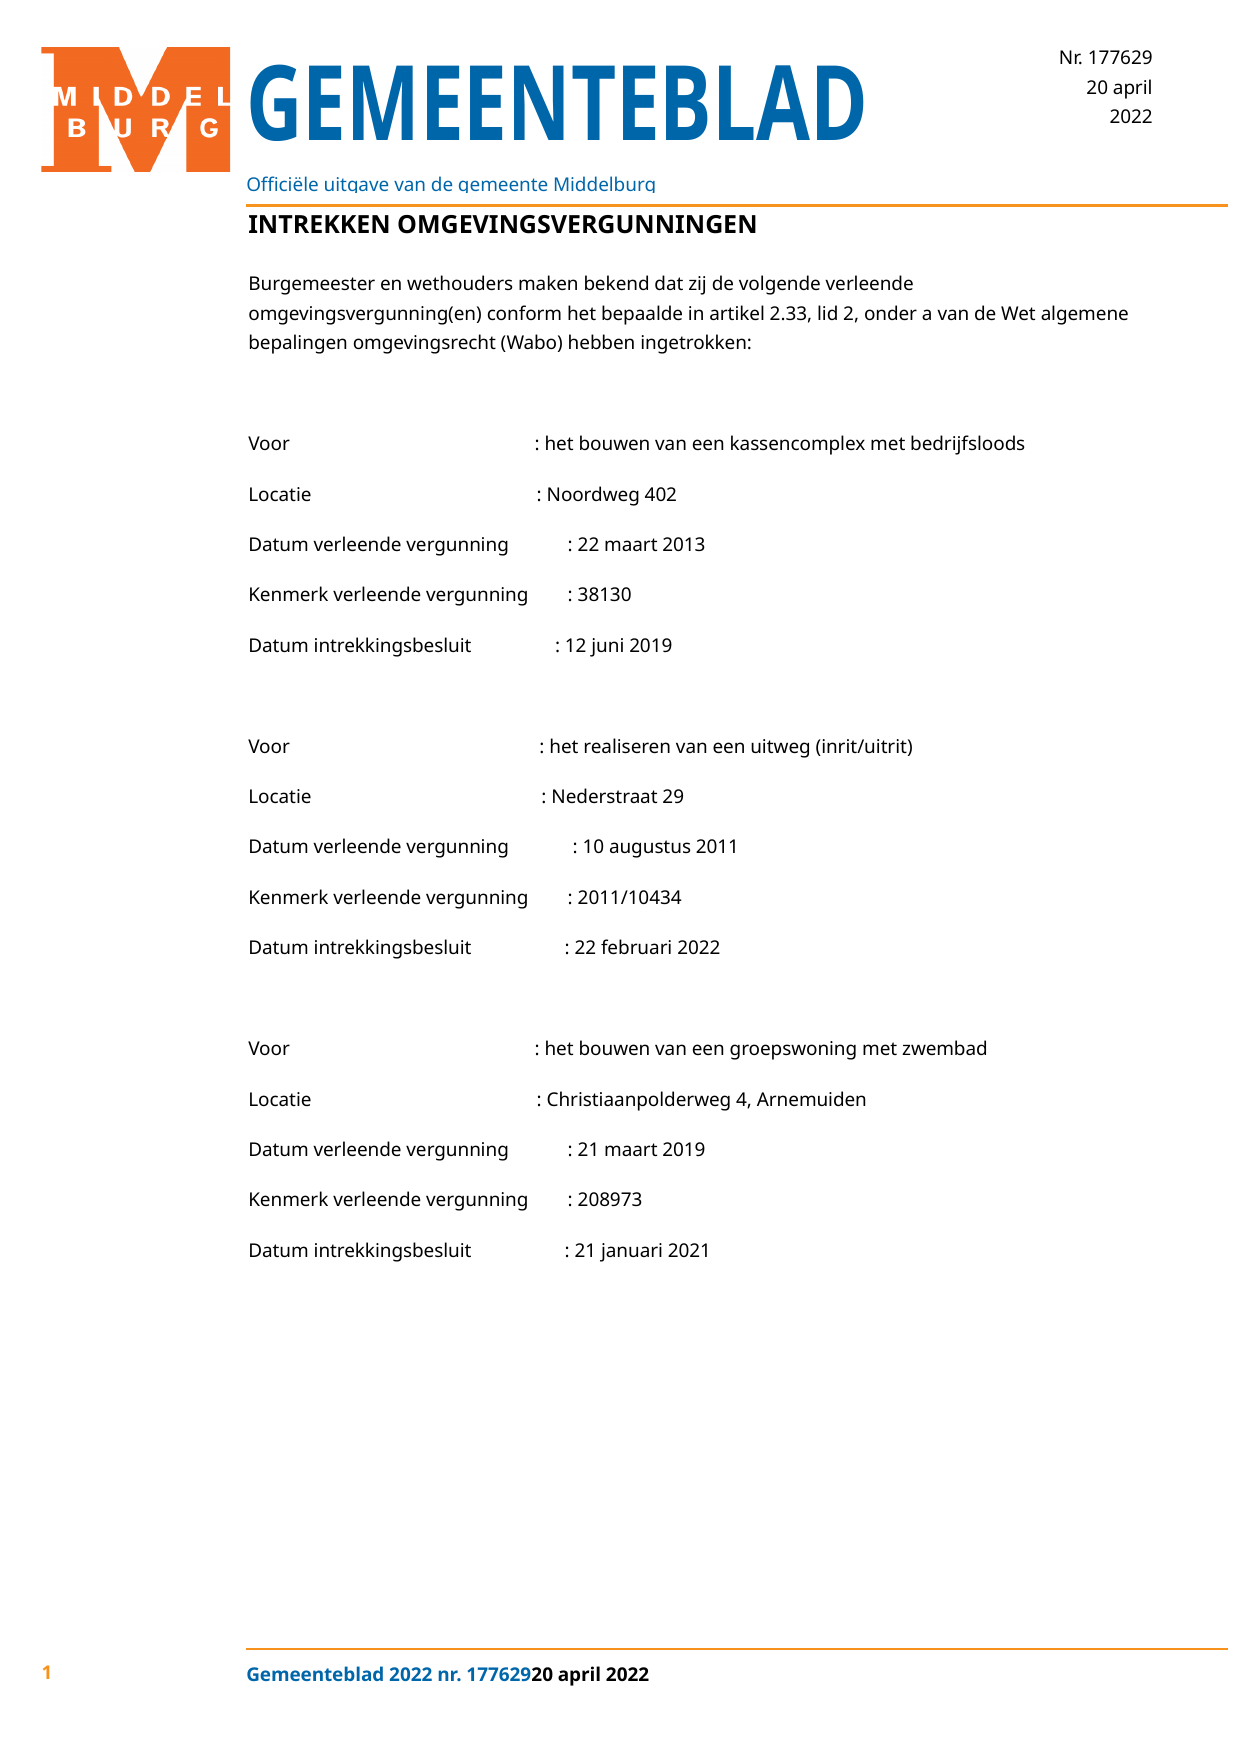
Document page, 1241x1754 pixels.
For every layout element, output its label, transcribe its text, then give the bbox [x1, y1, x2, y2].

text Voor : het realiseren van een uitweg (inrit/uitrit) [248, 733, 1152, 758]
text Datum verleende vergunning : 21 maart 2019 [248, 1136, 1152, 1162]
text Datum verleende vergunning : 22 maart 2013 [248, 531, 1152, 557]
picture [41, 47, 231, 172]
text INTREKKEN OMGEVINGSVERGUNNINGEN [248, 207, 1152, 241]
text Datum intrekkingsbesluit : 21 januari 2021 [248, 1237, 1152, 1263]
text Locatie : Christiaanpolderweg 4, Arnemuiden [248, 1086, 1152, 1111]
text Kenmerk verleende vergunning : 38130 [248, 582, 1152, 607]
text Voor : het bouwen van een groepswoning met zwembad [248, 1035, 1152, 1061]
text Datum intrekkingsbesluit : 22 februari 2022 [248, 934, 1152, 960]
text Kenmerk verleende vergunning : 2011/10434 [248, 884, 1152, 910]
text Voor : het bouwen van een kassencomplex met bedrijfsloods [248, 430, 1152, 456]
text Locatie : Nederstraat 29 [248, 783, 1152, 809]
text Burgemeester en wethouders maken bekend dat zij de volgende verleende omgevingsvergunning(en) conform het bepaalde in artikel 2.33, lid 2, onder a van de Wet algemene bepalingen omgevingsrecht (Wabo) hebben ingetrokken: [248, 270, 1152, 355]
text Kenmerk verleende vergunning : 208973 [248, 1187, 1152, 1212]
text Locatie : Noordweg 402 [248, 481, 1152, 506]
text Datum intrekkingsbesluit : 12 juni 2019 [248, 632, 1152, 658]
text Datum verleende vergunning : 10 augustus 2011 [248, 834, 1152, 859]
